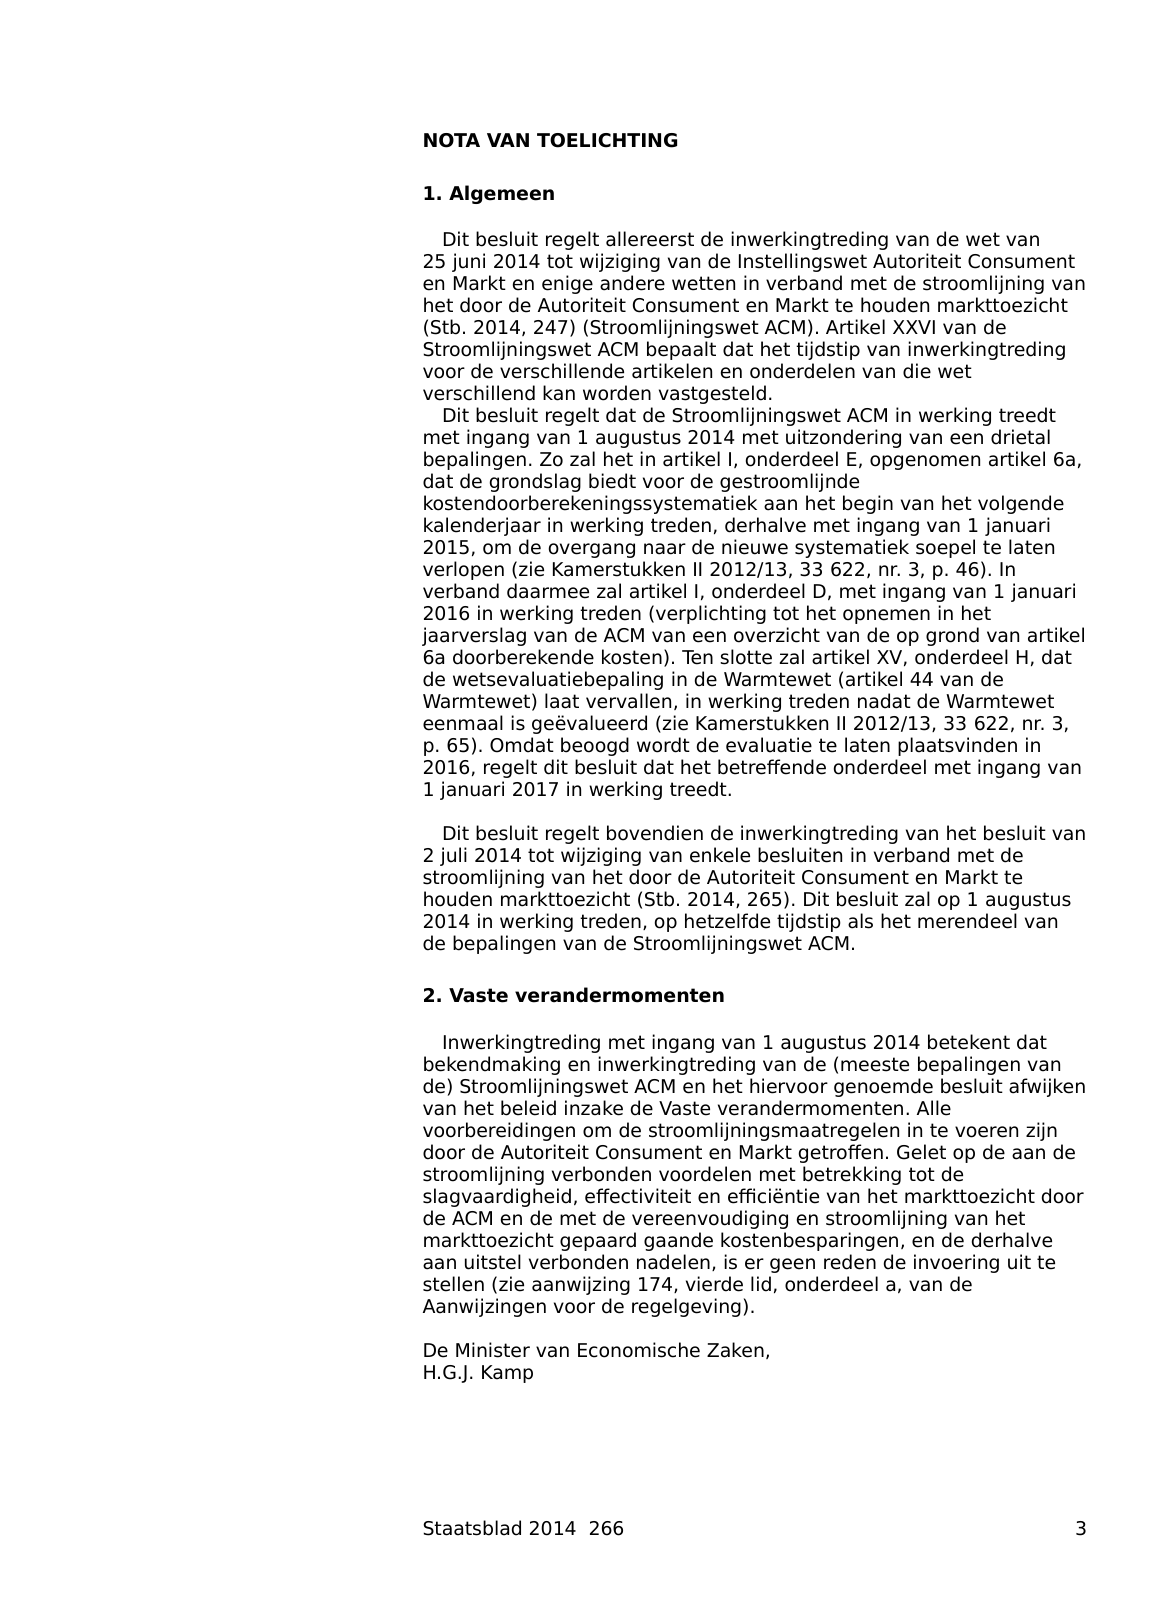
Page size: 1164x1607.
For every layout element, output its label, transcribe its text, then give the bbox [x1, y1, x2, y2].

text De Minister van Economische Zaken, H.G.J. Kamp [422, 1340, 1087, 1384]
text Inwerkingtreding met ingang van 1 augustus 2014 betekent dat bekendmaking en inwerkingtreding van de (meeste bepalingen van de) Stroomlijningswet ACM en het hiervoor genoemde besluit afwijken van het beleid inzake de Vaste verandermomenten. Alle voorbereidingen om de stroomlijningsmaatregelen in te voeren zijn door de Autoriteit Consument en Markt getroffen. Gelet op de aan de stroomlijning verbonden voordelen met betrekking tot de slagvaardigheid, effectiviteit en efficiëntie van het markttoezicht door de ACM en de met de vereenvoudiging en stroomlijning van het markttoezicht gepaard gaande kostenbesparingen, en de derhalve aan uitstel verbonden nadelen, is er geen reden de invoering uit te stellen (zie aanwijzing 174, vierde lid, onderdeel a, van de Aanwijzingen voor de regelgeving). [422, 1032, 1087, 1318]
text Dit besluit regelt allereerst de inwerkingtreding van de wet van 25 juni 2014 tot wijziging van de Instellingswet Autoriteit Consument en Markt en enige andere wetten in verband met de stroomlijning van het door de Autoriteit Consument en Markt te houden markttoezicht (Stb. 2014, 247) (Stroomlijningswet ACM). Artikel XXVI van de Stroomlijningswet ACM bepaalt dat het tijdstip van inwerkingtreding voor de verschillende artikelen en onderdelen van die wet verschillend kan worden vastgesteld. [422, 229, 1087, 405]
text Dit besluit regelt dat de Stroomlijningswet ACM in werking treedt met ingang van 1 augustus 2014 met uitzondering van een drietal bepalingen. Zo zal het in artikel I, onderdeel E, opgenomen artikel 6a, dat de grondslag biedt voor de gestroomlijnde kostendoorberekeningssystematiek aan het begin van het volgende kalenderjaar in werking treden, derhalve met ingang van 1 januari 2015, om de overgang naar de nieuwe systematiek soepel te laten verlopen (zie Kamerstukken II 2012/13, 33 622, nr. 3, p. 46). In verband daarmee zal artikel I, onderdeel D, met ingang van 1 januari 2016 in werking treden (verplichting tot het opnemen in het jaarverslag van de ACM van een overzicht van de op grond van artikel 6a doorberekende kosten). Ten slotte zal artikel XV, onderdeel H, dat de wetsevaluatiebepaling in de Warmtewet (artikel 44 van de Warmtewet) laat vervallen, in werking treden nadat de Warmtewet eenmaal is geëvalueerd (zie Kamerstukken II 2012/13, 33 622, nr. 3, p. 65). Omdat beoogd wordt de evaluatie te laten plaatsvinden in 2016, regelt dit besluit dat het betreffende onderdeel met ingang van 1 januari 2017 in werking treedt. [422, 405, 1087, 801]
subtitle NOTA VAN TOELICHTING [422, 130, 1087, 152]
subtitle 2. Vaste verandermomenten [422, 985, 1087, 1007]
subtitle 1. Algemeen [422, 182, 1087, 204]
text Dit besluit regelt bovendien de inwerkingtreding van het besluit van 2 juli 2014 tot wijziging van enkele besluiten in verband met de stroomlijning van het door de Autoriteit Consument en Markt te houden markttoezicht (Stb. 2014, 265). Dit besluit zal op 1 augustus 2014 in werking treden, op hetzelfde tijdstip als het merendeel van de bepalingen van de Stroomlijningswet ACM. [422, 823, 1087, 955]
